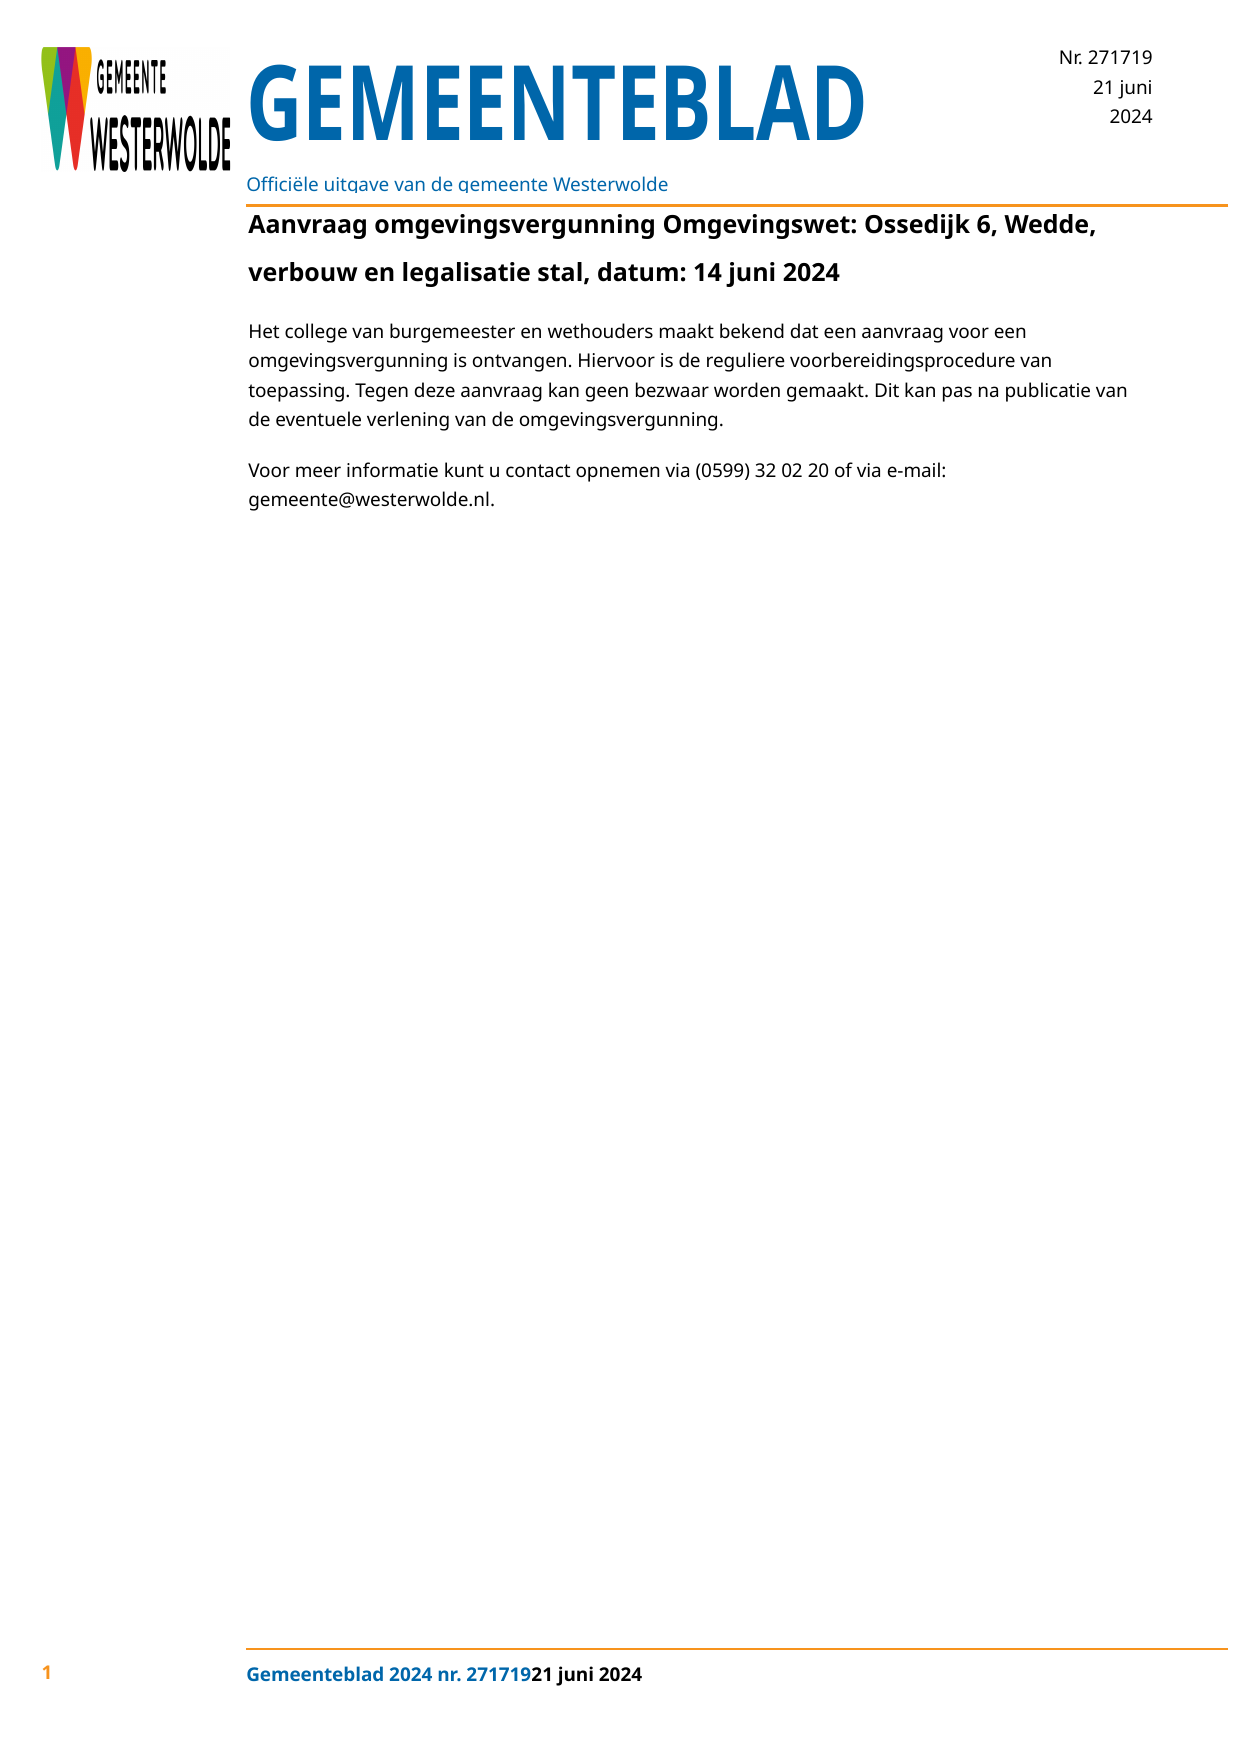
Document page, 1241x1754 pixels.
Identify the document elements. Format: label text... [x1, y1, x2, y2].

picture [41, 47, 231, 172]
text Aanvraag omgevingsvergunning Omgevingswet: Ossedijk 6, Wedde, verbouw en legalisatie stal, datum: 14 juni 2024 [248, 207, 1152, 288]
text Voor meer informatie kunt u contact opnemen via (0599) 32 02 20 of via e-mail: gemeente@westerwolde.nl. [248, 457, 1152, 512]
text Het college van burgemeester en wethouders maakt bekend dat een aanvraag voor een omgevingsvergunning is ontvangen. Hiervoor is de reguliere voorbereidingsprocedure van toepassing. Tegen deze aanvraag kan geen bezwaar worden gemaakt. Dit kan pas na publicatie van de eventuele verlening van de omgevingsvergunning. [248, 318, 1152, 432]
